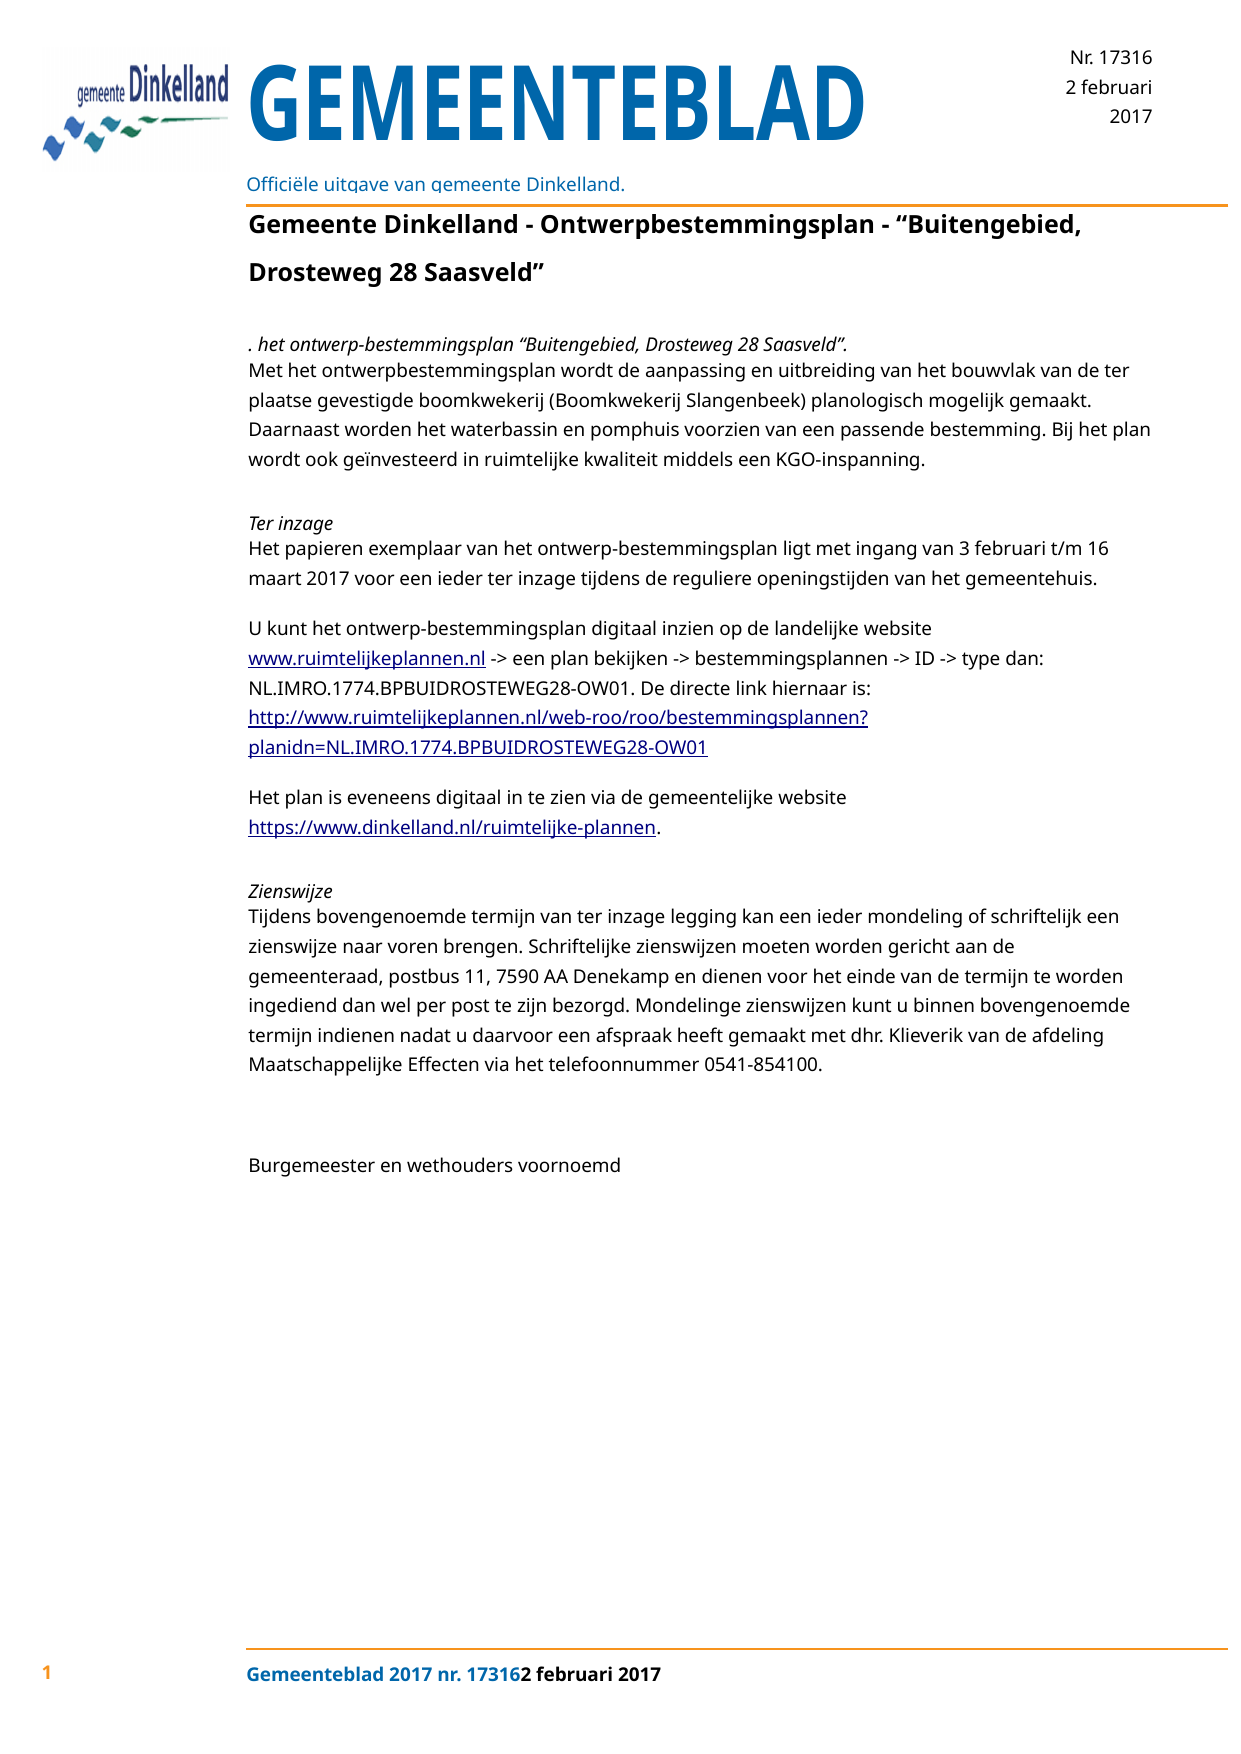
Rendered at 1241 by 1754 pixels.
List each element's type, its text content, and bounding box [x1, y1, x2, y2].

text Het plan is eveneens digitaal in te zien via de gemeentelijke website https://www.dinkelland.nl/ruimtelijke-plannen. [248, 784, 1152, 840]
text Gemeente Dinkelland - Ontwerpbestemmingsplan - “Buitengebied, Drosteweg 28 Saasveld” [248, 207, 1152, 288]
text . het ontwerp-bestemmingsplan “Buitengebied, Drosteweg 28 Saasveld”. [248, 331, 1152, 357]
text Ter inzage [248, 510, 1152, 536]
picture [41, 47, 231, 172]
text U kunt het ontwerp-bestemmingsplan digitaal inzien op de landelijke website www.ruimtelijkeplannen.nl -> een plan bekijken -> bestemmingsplannen -> ID -> type dan: NL.IMRO.1774.BPBUIDROSTEWEG28-OW01. De directe link hiernaar is: http://www.ruimtelijkeplannen.nl/web-roo/roo/bestemmingsplannen?planidn=NL.IMRO.1774.BPBUIDROSTEWEG28-OW01 [248, 616, 1152, 760]
text Zienswijze [248, 878, 1152, 904]
text Tijdens bovengenoemde termijn van ter inzage legging kan een ieder mondeling of schriftelijk een zienswijze naar voren brengen. Schriftelijke zienswijzen moeten worden gericht aan de gemeenteraad, postbus 11, 7590 AA Denekamp en dienen voor het einde van de termijn te worden ingediend dan wel per post te zijn bezorgd. Mondelinge zienswijzen kunt u binnen bovengenoemde termijn indienen nadat u daarvoor een afspraak heeft gemaakt met dhr. Klieverik van de afdeling Maatschappelijke Effecten via het telefoonnummer 0541-854100. [248, 904, 1152, 1077]
text Met het ontwerpbestemmingsplan wordt de aanpassing en uitbreiding van het bouwvlak van de ter plaatse gevestigde boomkwekerij (Boomkwekerij Slangenbeek) planologisch mogelijk gemaakt. Daarnaast worden het waterbassin en pomphuis voorzien van een passende bestemming. Bij het plan wordt ook geïnvesteerd in ruimtelijke kwaliteit middels een KGO-inspanning. [248, 357, 1152, 472]
text Burgemeester en wethouders voornoemd [248, 1152, 1152, 1178]
text Het papieren exemplaar van het ontwerp-bestemmingsplan ligt met ingang van 3 februari t/m 16 maart 2017 voor een ieder ter inzage tijdens de reguliere openingstijden van het gemeentehuis. [248, 536, 1152, 591]
